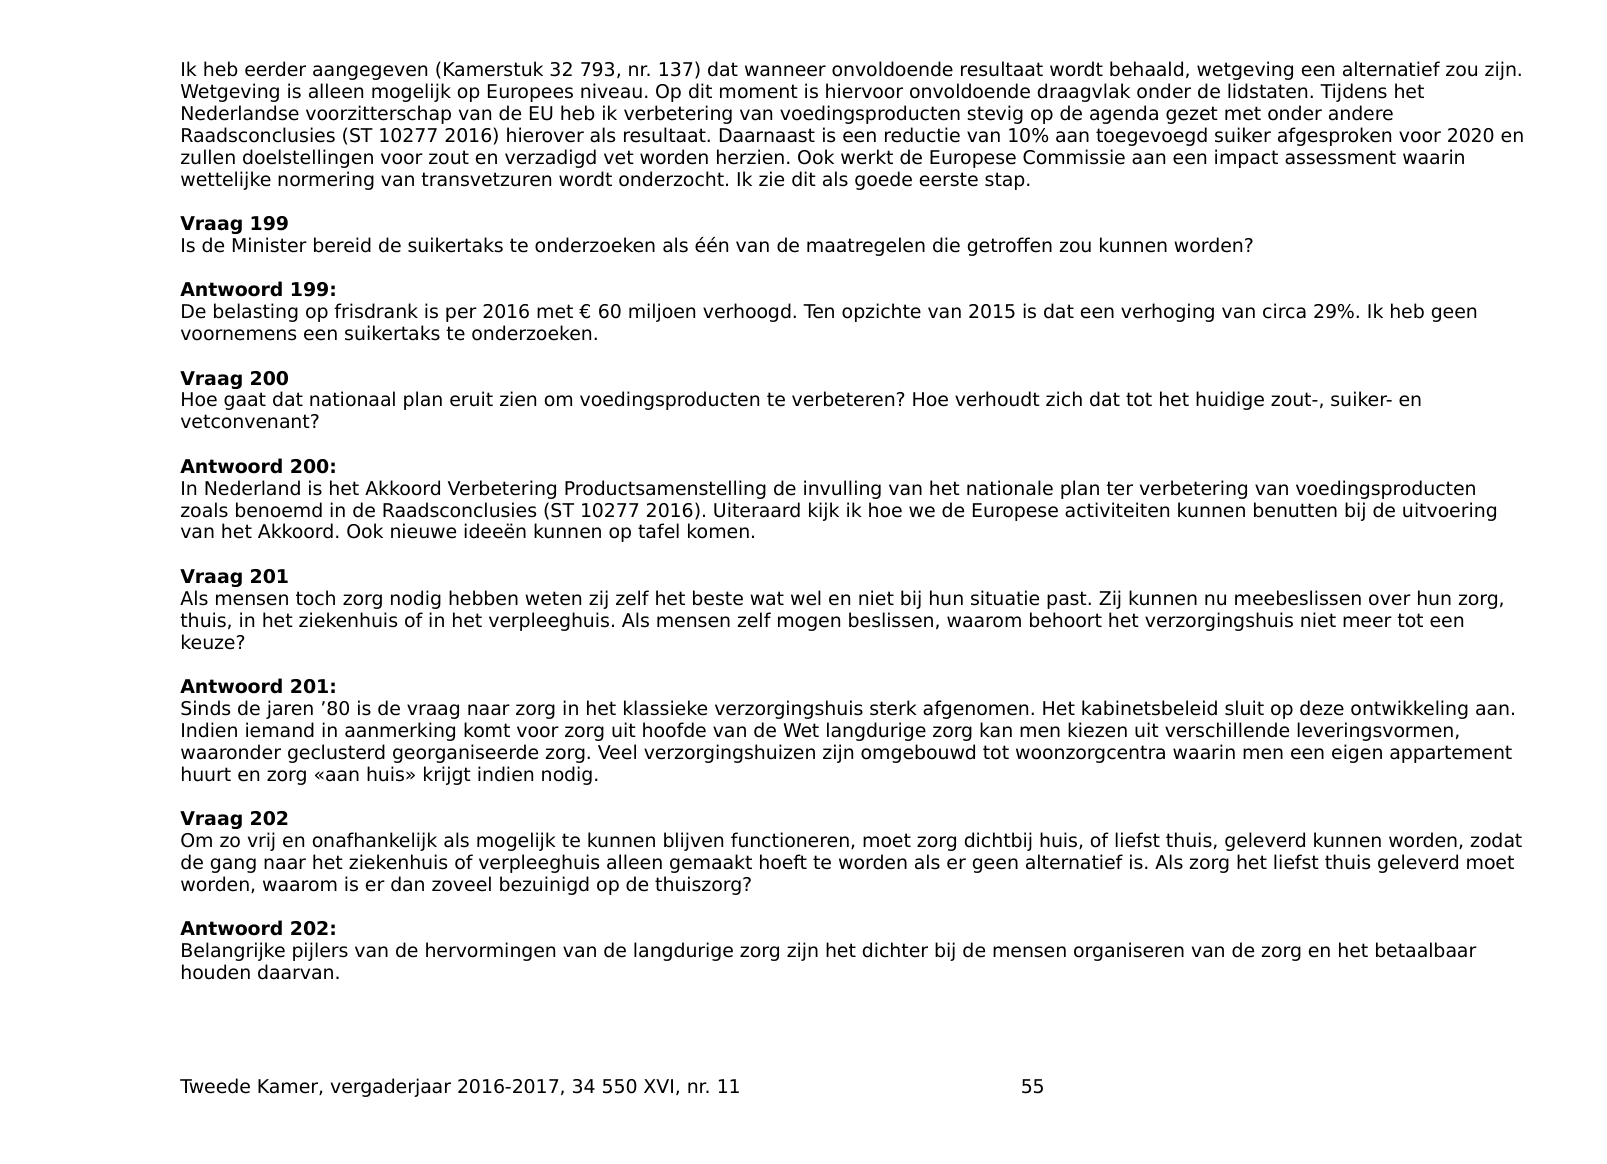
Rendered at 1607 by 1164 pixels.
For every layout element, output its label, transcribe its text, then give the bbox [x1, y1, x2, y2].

text De belasting op frisdrank is per 2016 met € 60 miljoen verhoogd. Ten opzichte van 2015 is dat een verhoging van circa 29%. Ik heb geen voornemens een suikertaks te onderzoeken. [180, 301, 1529, 345]
text Vraag 202 [180, 808, 1529, 830]
text Vraag 199 [180, 213, 1529, 235]
text Vraag 200 [180, 367, 1529, 389]
text Als mensen toch zorg nodig hebben weten zij zelf het beste wat wel en niet bij hun situatie past. Zij kunnen nu meebeslissen over hun zorg, thuis, in het ziekenhuis of in het verpleeghuis. Als mensen zelf mogen beslissen, waarom behoort het verzorgingshuis niet meer tot een keuze? [180, 588, 1529, 653]
text Antwoord 199: [180, 279, 1529, 301]
text Om zo vrij en onafhankelijk als mogelijk te kunnen blijven functioneren, moet zorg dichtbij huis, of liefst thuis, geleverd kunnen worden, zodat de gang naar het ziekenhuis of verpleeghuis alleen gemaakt hoeft te worden als er geen alternatief is. Als zorg het liefst thuis geleverd moet worden, waarom is er dan zoveel bezuinigd op de thuiszorg? [180, 830, 1529, 896]
text Sinds de jaren ’80 is de vraag naar zorg in het klassieke verzorgingshuis sterk afgenomen. Het kabinetsbeleid sluit op deze ontwikkeling aan. Indien iemand in aanmerking komt voor zorg uit hoofde van de Wet langdurige zorg kan men kiezen uit verschillende leveringsvormen, waaronder geclusterd georganiseerde zorg. Veel verzorgingshuizen zijn omgebouwd tot woonzorgcentra waarin men een eigen appartement huurt en zorg «aan huis» krijgt indien nodig. [180, 698, 1529, 786]
text Hoe gaat dat nationaal plan eruit zien om voedingsproducten te verbeteren? Hoe verhoudt zich dat tot het huidige zout-, suiker- en vetconvenant? [180, 389, 1529, 433]
text Antwoord 202: [180, 918, 1529, 940]
text Is de Minister bereid de suikertaks te onderzoeken als één van de maatregelen die getroffen zou kunnen worden? [180, 235, 1529, 257]
text Belangrijke pijlers van de hervormingen van de langdurige zorg zijn het dichter bij de mensen organiseren van de zorg en het betaalbaar houden daarvan. [180, 940, 1529, 984]
text Vraag 201 [180, 566, 1529, 588]
text Antwoord 201: [180, 676, 1529, 698]
text In Nederland is het Akkoord Verbetering Productsamenstelling de invulling van het nationale plan ter verbetering van voedingsproducten zoals benoemd in de Raadsconclusies (ST 10277 2016). Uiteraard kijk ik hoe we de Europese activiteiten kunnen benutten bij de uitvoering van het Akkoord. Ook nieuwe ideeën kunnen op tafel komen. [180, 477, 1529, 543]
text Ik heb eerder aangegeven (Kamerstuk 32 793, nr. 137) dat wanneer onvoldoende resultaat wordt behaald, wetgeving een alternatief zou zijn. Wetgeving is alleen mogelijk op Europees niveau. Op dit moment is hiervoor onvoldoende draagvlak onder de lidstaten. Tijdens het Nederlandse voorzitterschap van de EU heb ik verbetering van voedingsproducten stevig op de agenda gezet met onder andere Raadsconclusies (ST 10277 2016) hierover als resultaat. Daarnaast is een reductie van 10% aan toegevoegd suiker afgesproken voor 2020 en zullen doelstellingen voor zout en verzadigd vet worden herzien. Ook werkt de Europese Commissie aan een impact assessment waarin wettelijke normering van transvetzuren wordt onderzocht. Ik zie dit als goede eerste stap. [180, 59, 1529, 191]
text Antwoord 200: [180, 456, 1529, 477]
